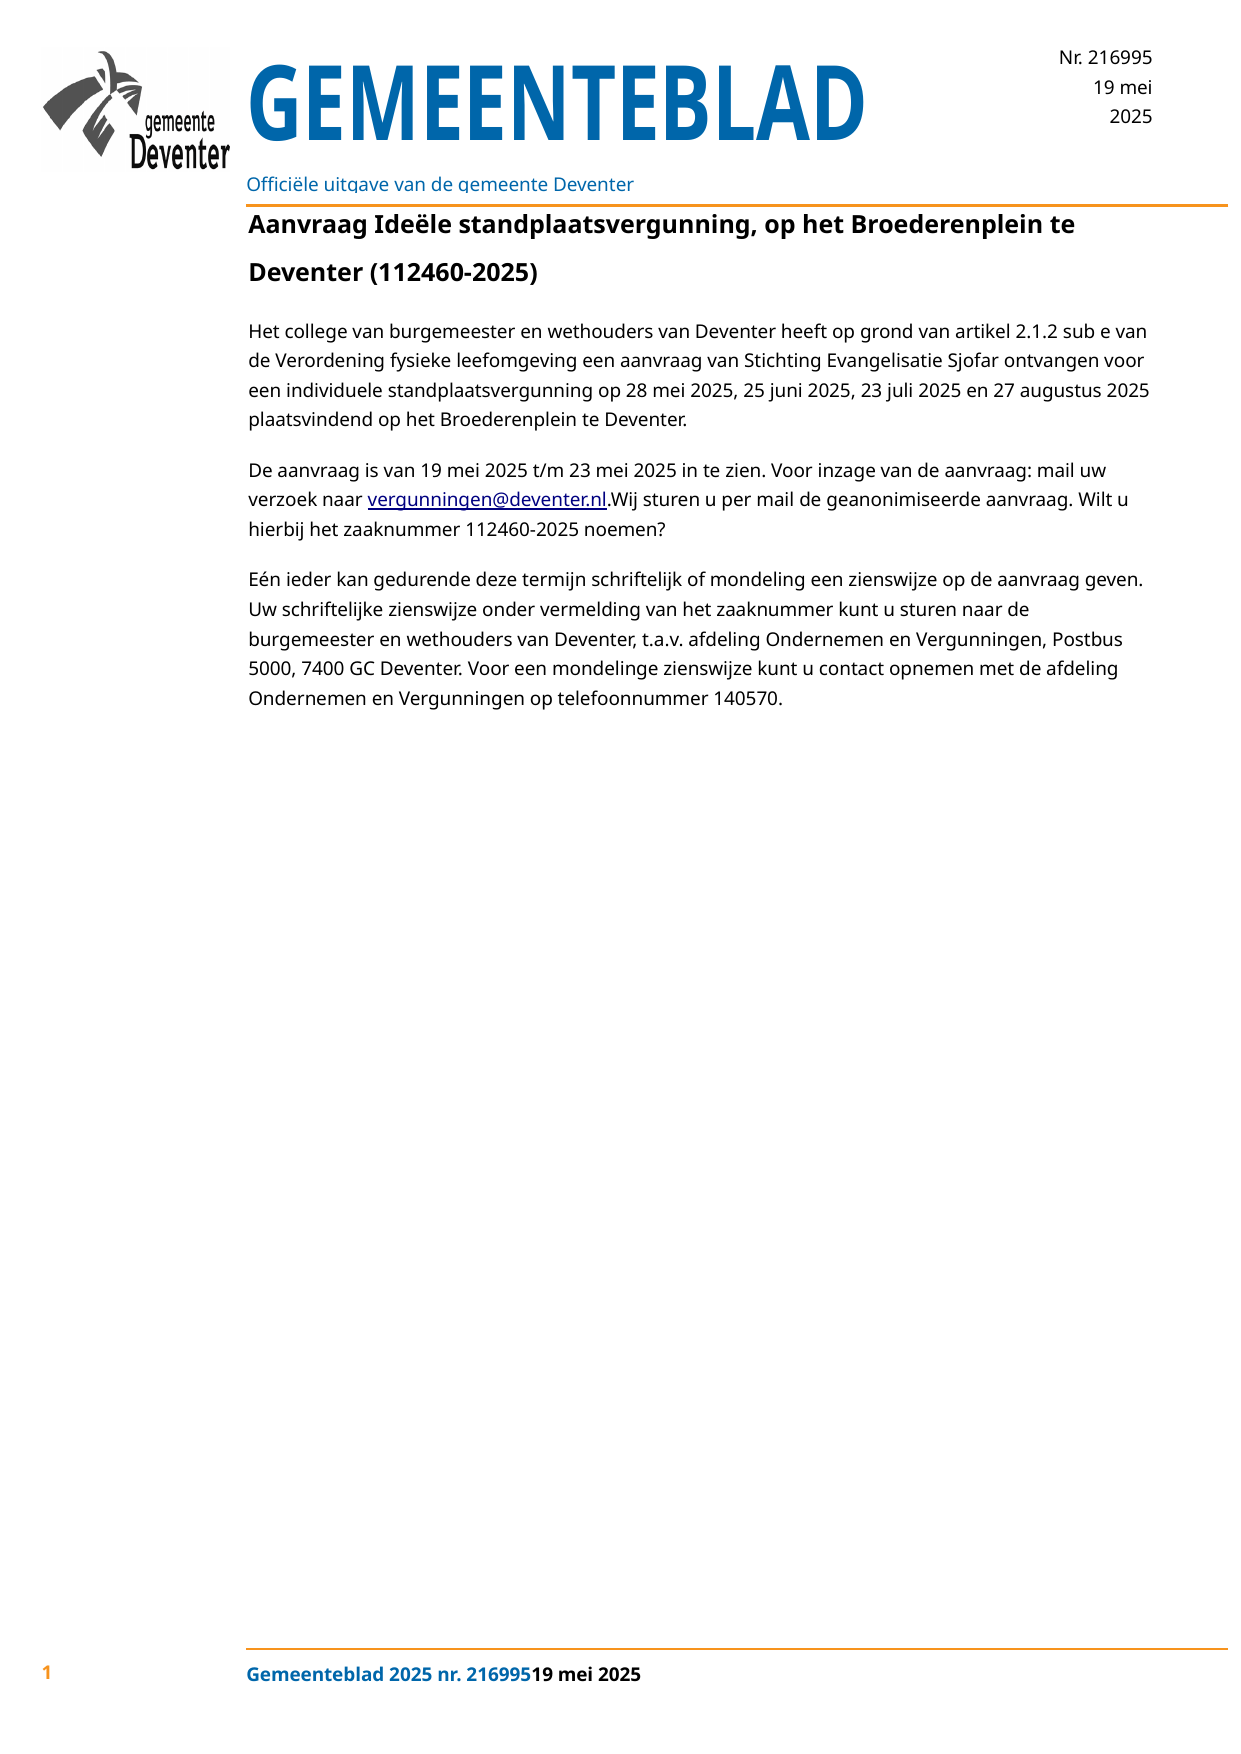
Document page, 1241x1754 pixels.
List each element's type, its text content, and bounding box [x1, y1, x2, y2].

text Het college van burgemeester en wethouders van Deventer heeft op grond van artikel 2.1.2 sub e van de Verordening fysieke leefomgeving een aanvraag van Stichting Evangelisatie Sjofar ontvangen voor een individuele standplaatsvergunning op 28 mei 2025, 25 juni 2025, 23 juli 2025 en 27 augustus 2025 plaatsvindend op het Broederenplein te Deventer. [248, 318, 1152, 432]
text De aanvraag is van 19 mei 2025 t/m 23 mei 2025 in te zien. Voor inzage van de aanvraag: mail uw verzoek naar vergunningen@deventer.nl.Wij sturen u per mail de geanonimiseerde aanvraag. Wilt u hierbij het zaaknummer 112460-2025 noemen? [248, 457, 1152, 542]
text Aanvraag Ideële standplaatsvergunning, op het Broederenplein te Deventer (112460-2025) [248, 207, 1152, 288]
text Eén ieder kan gedurende deze termijn schriftelijk of mondeling een zienswijze op de aanvraag geven. Uw schriftelijke zienswijze onder vermelding van het zaaknummer kunt u sturen naar de burgemeester en wethouders van Deventer, t.a.v. afdeling Ondernemen en Vergunningen, Postbus 5000, 7400 GC Deventer. Voor een mondelinge zienswijze kunt u contact opnemen met de afdeling Ondernemen en Vergunningen op telefoonnummer 140570. [248, 567, 1152, 711]
picture [41, 47, 231, 172]
